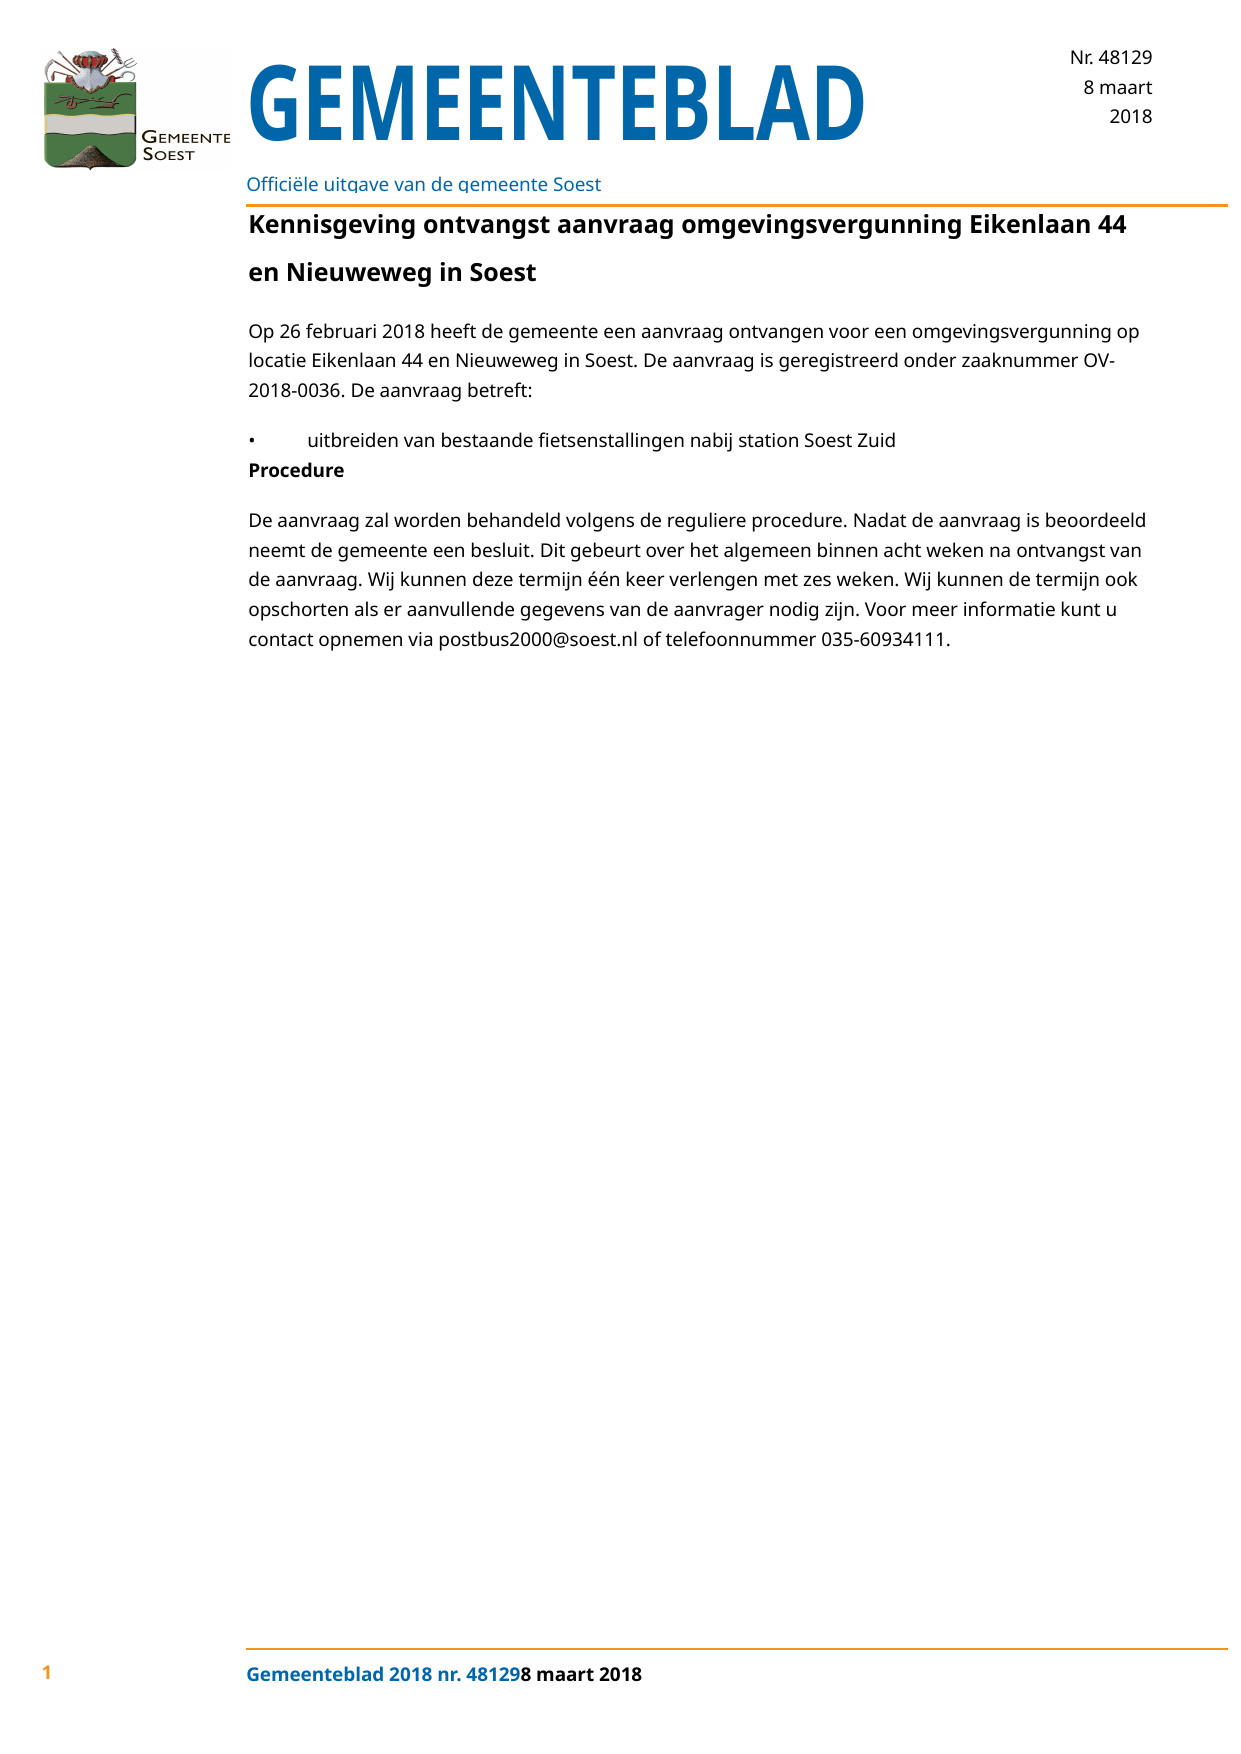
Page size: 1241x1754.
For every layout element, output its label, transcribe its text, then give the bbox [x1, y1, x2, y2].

text Procedure [248, 457, 1152, 483]
text De aanvraag zal worden behandeld volgens de reguliere procedure. Nadat de aanvraag is beoordeeld neemt de gemeente een besluit. Dit gebeurt over het algemeen binnen acht weken na ontvangst van de aanvraag. Wij kunnen deze termijn één keer verlengen met zes weken. Wij kunnen de termijn ook opschorten als er aanvullende gegevens van de aanvrager nodig zijn. Voor meer informatie kunt u contact opnemen via postbus2000@soest.nl of telefoonnummer 035-60934111. [248, 507, 1152, 652]
text Kennisgeving ontvangst aanvraag omgevingsvergunning Eikenlaan 44 en Nieuweweg in Soest [248, 207, 1152, 288]
list uitbreiden van bestaande fietsenstallingen nabij station Soest Zuid [248, 427, 1152, 453]
text Op 26 februari 2018 heeft de gemeente een aanvraag ontvangen voor een omgevingsvergunning op locatie Eikenlaan 44 en Nieuweweg in Soest. De aanvraag is geregistreerd onder zaaknummer OV-2018-0036. De aanvraag betreft: [248, 318, 1152, 403]
picture [41, 47, 231, 172]
